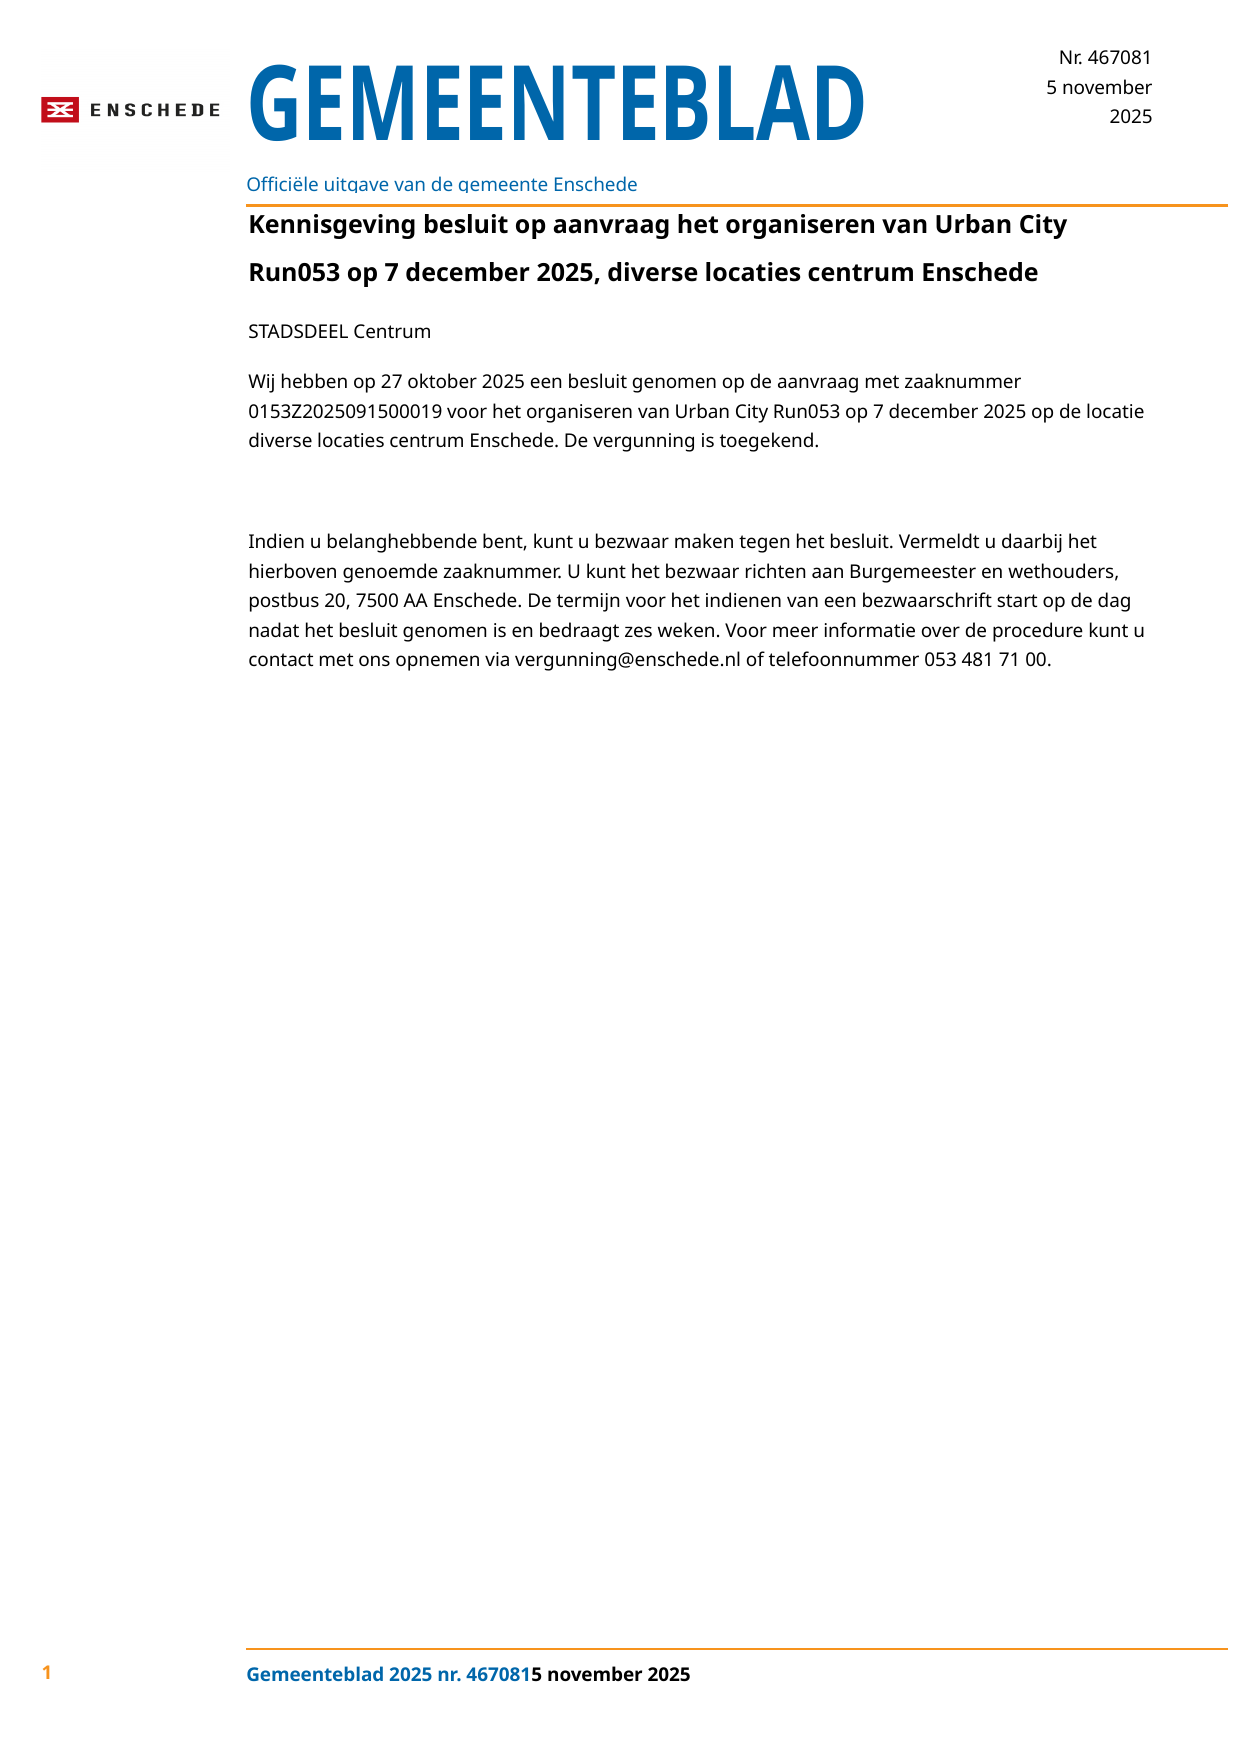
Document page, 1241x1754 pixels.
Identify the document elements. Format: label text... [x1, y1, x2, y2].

text Indien u belanghebbende bent, kunt u bezwaar maken tegen het besluit. Vermeldt u daarbij het hierboven genoemde zaaknummer. U kunt het bezwaar richten aan Burgemeester en wethouders, postbus 20, 7500 AA Enschede. De termijn voor het indienen van een bezwaarschrift start op de dag nadat het besluit genomen is en bedraagt zes weken. Voor meer informatie over de procedure kunt u contact met ons opnemen via vergunning@enschede.nl of telefoonnummer 053 481 71 00. [248, 528, 1152, 672]
text Wij hebben op 27 oktober 2025 een besluit genomen op de aanvraag met zaaknummer 0153Z2025091500019 voor het organiseren van Urban City Run053 op 7 december 2025 op de locatie diverse locaties centrum Enschede. De vergunning is toegekend. [248, 368, 1152, 453]
picture [41, 47, 231, 172]
text STADSDEEL Centrum [248, 318, 1152, 344]
text Kennisgeving besluit op aanvraag het organiseren van Urban City Run053 op 7 december 2025, diverse locaties centrum Enschede [248, 207, 1152, 288]
